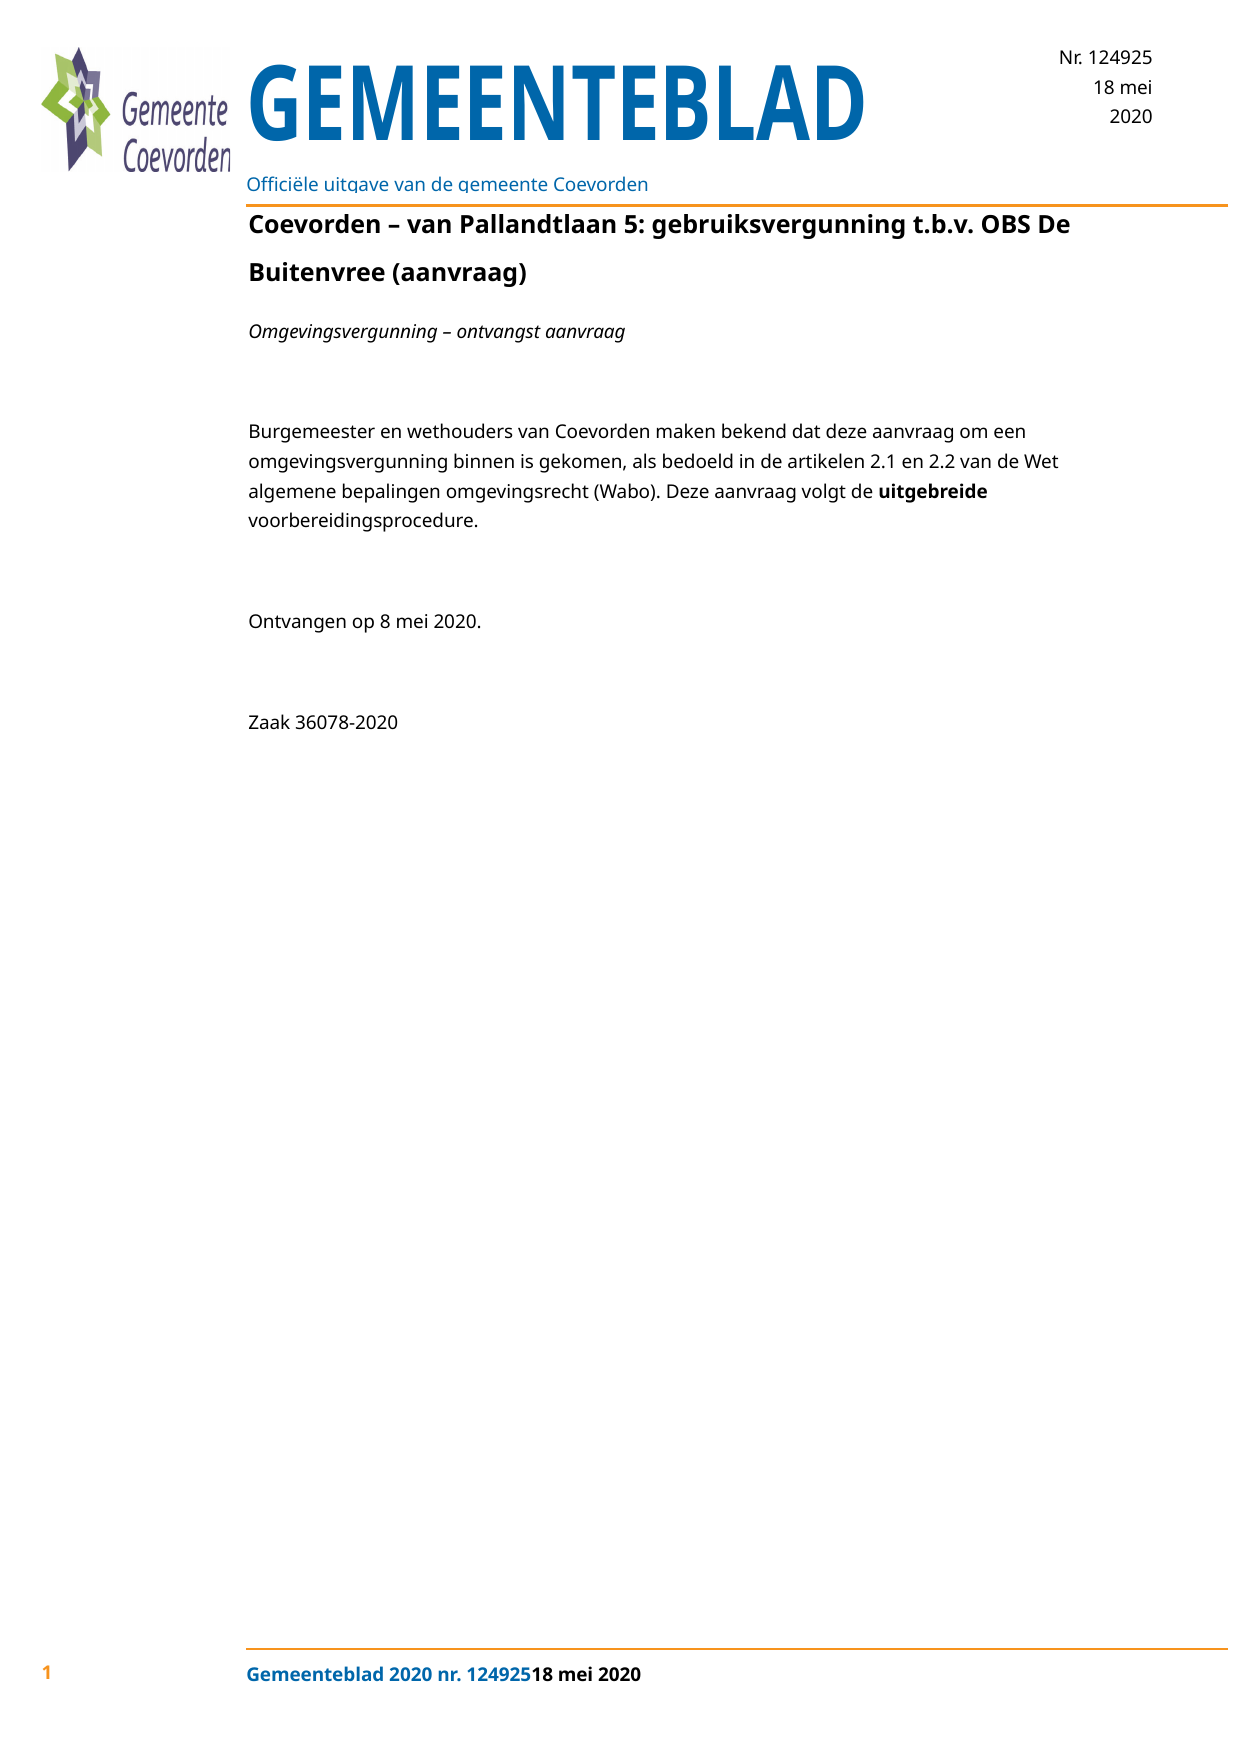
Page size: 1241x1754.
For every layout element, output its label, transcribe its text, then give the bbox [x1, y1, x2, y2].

text Burgemeester en wethouders van Coevorden maken bekend dat deze aanvraag om een omgevingsvergunning binnen is gekomen, als bedoeld in de artikelen 2.1 en 2.2 van de Wet algemene bepalingen omgevingsrecht (Wabo). Deze aanvraag volgt de uitgebreide voorbereidingsprocedure. [248, 419, 1152, 533]
text Zaak 36078-2020 [248, 709, 1152, 735]
picture [41, 47, 231, 172]
text Coevorden – van Pallandtlaan 5: gebruiksvergunning t.b.v. OBS De Buitenvree (aanvraag) [248, 207, 1152, 288]
text Ontvangen op 8 mei 2020. [248, 608, 1152, 634]
text Omgevingsvergunning – ontvangst aanvraag [248, 318, 1152, 344]
